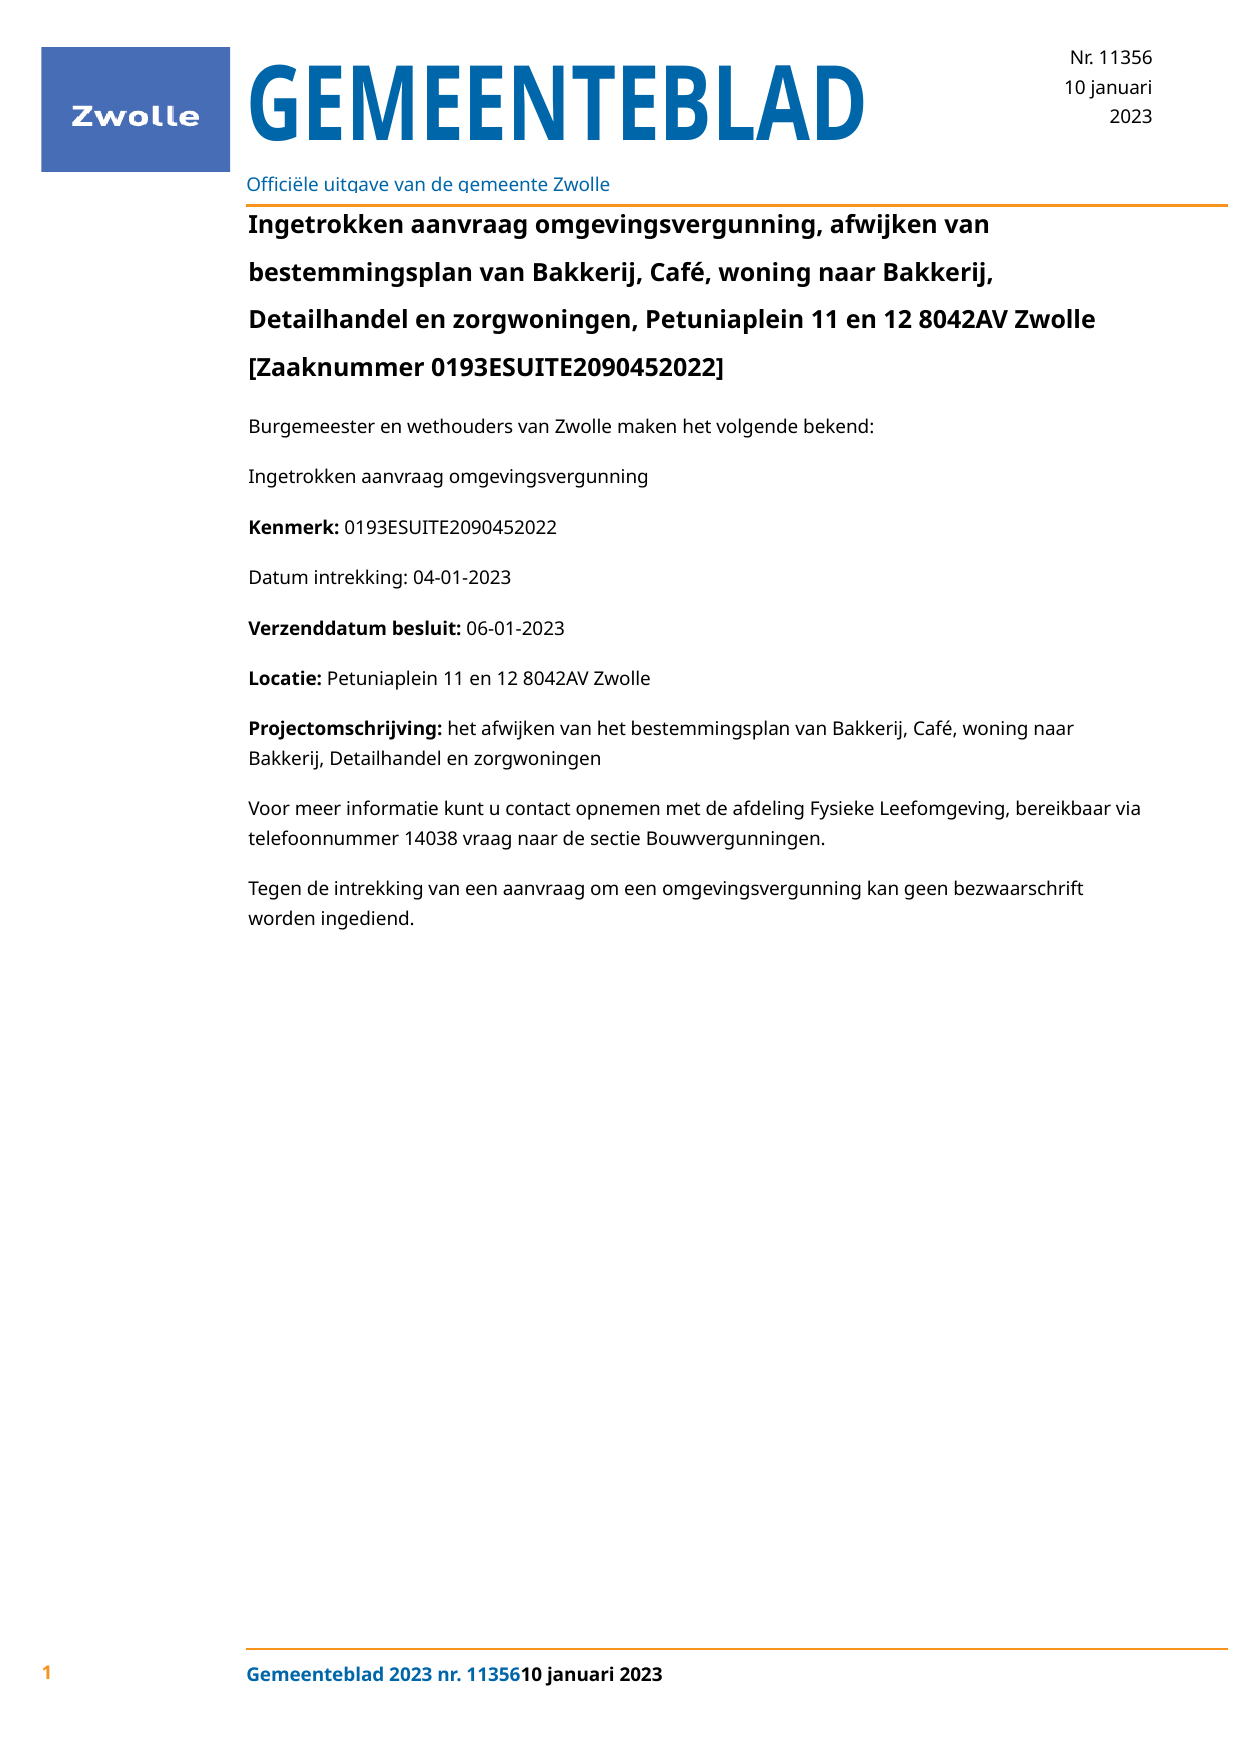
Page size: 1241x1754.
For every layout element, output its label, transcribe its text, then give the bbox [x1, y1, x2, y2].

text Ingetrokken aanvraag omgevingsvergunning, afwijken van bestemmingsplan van Bakkerij, Café, woning naar Bakkerij, Detailhandel en zorgwoningen, Petuniaplein 11 en 12 8042AV Zwolle [Zaaknummer 0193ESUITE2090452022] [248, 207, 1152, 384]
text Burgemeester en wethouders van Zwolle maken het volgende bekend: [248, 413, 1152, 439]
text Projectomschrijving: het afwijken van het bestemmingsplan van Bakkerij, Café, woning naar Bakkerij, Detailhandel en zorgwoningen [248, 716, 1152, 771]
text Kenmerk: 0193ESUITE2090452022 [248, 514, 1152, 540]
text Voor meer informatie kunt u contact opnemen met de afdeling Fysieke Leefomgeving, bereikbaar via telefoonnummer 14038 vraag naar de sectie Bouwvergunningen. [248, 796, 1152, 851]
text Datum intrekking: 04-01-2023 [248, 564, 1152, 590]
text Ingetrokken aanvraag omgevingsvergunning [248, 463, 1152, 489]
text Locatie: Petuniaplein 11 en 12 8042AV Zwolle [248, 665, 1152, 691]
picture [41, 47, 231, 172]
text Verzenddatum besluit: 06-01-2023 [248, 615, 1152, 641]
text Tegen de intrekking van een aanvraag om een omgevingsvergunning kan geen bezwaarschrift worden ingediend. [248, 876, 1152, 931]
